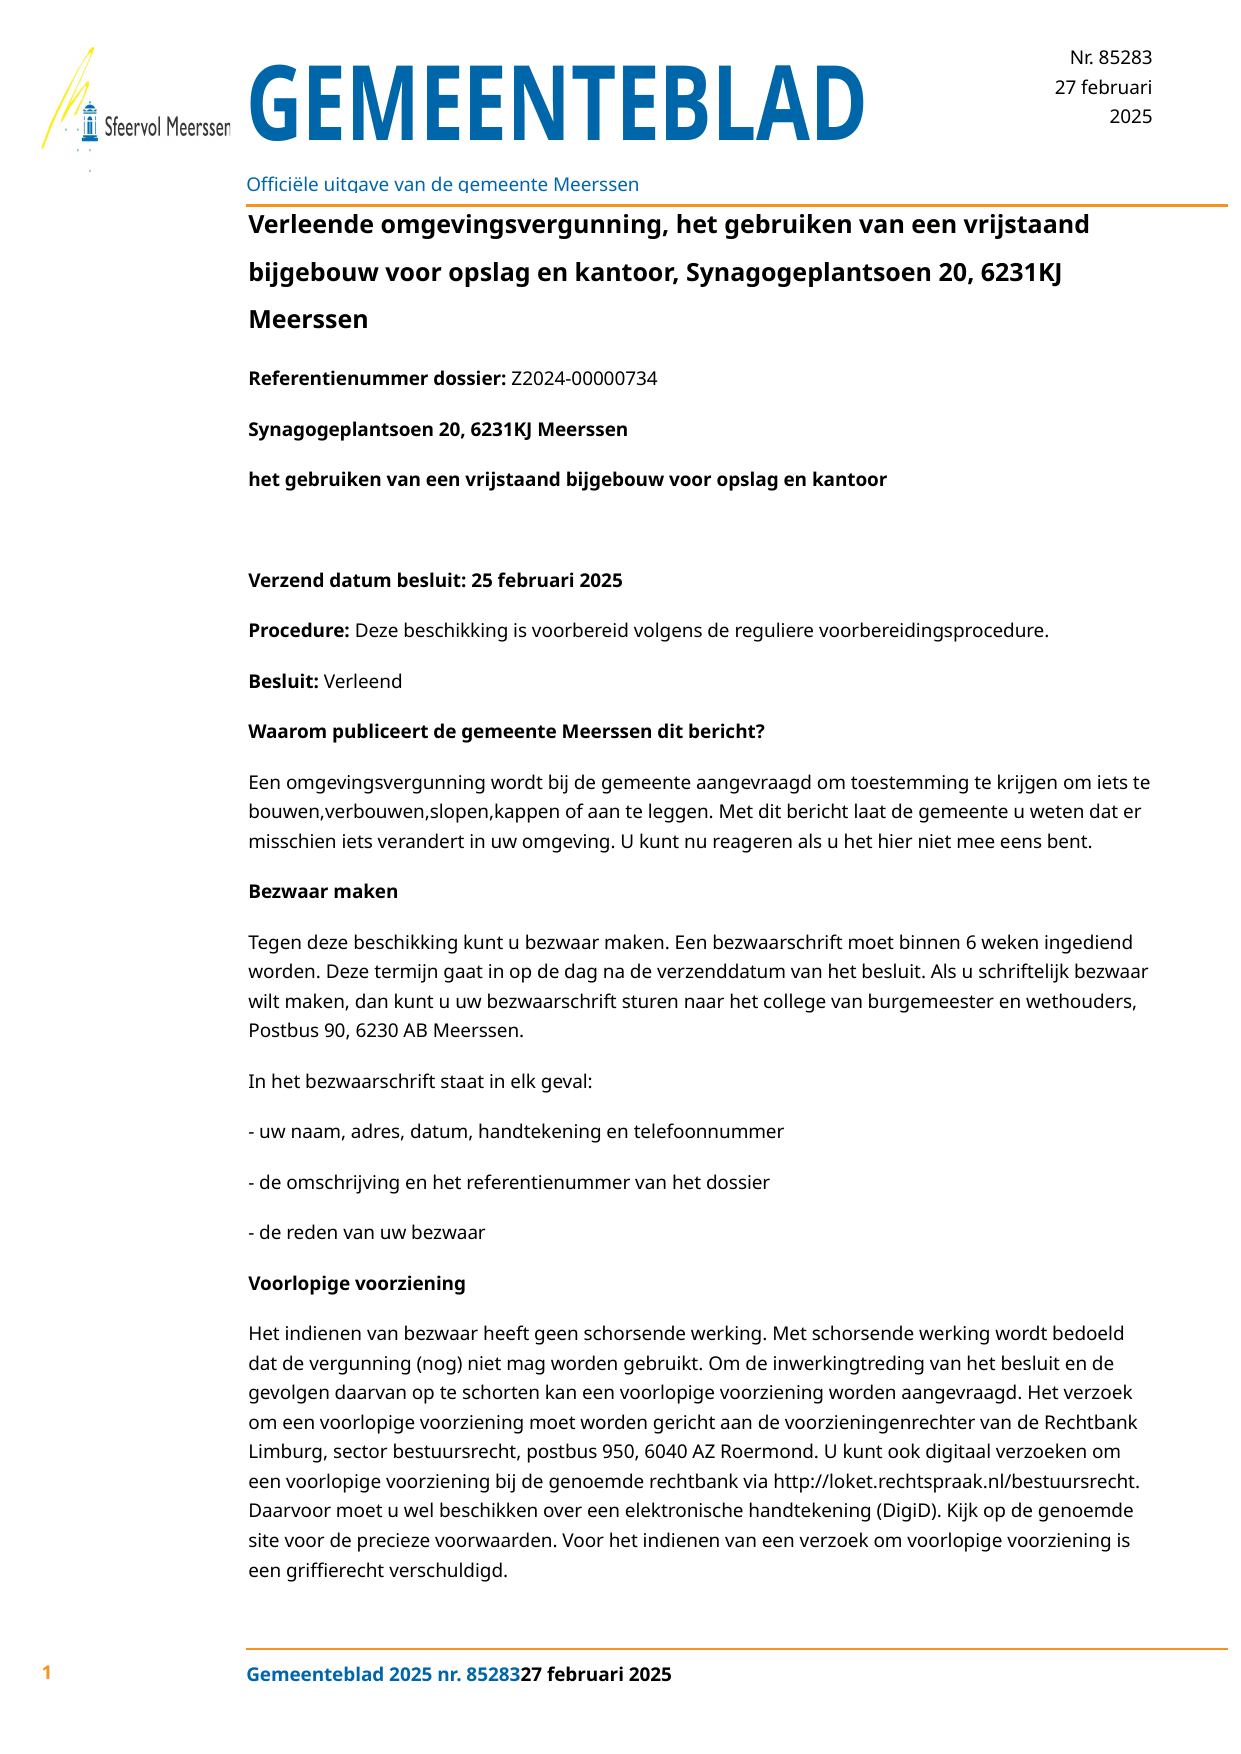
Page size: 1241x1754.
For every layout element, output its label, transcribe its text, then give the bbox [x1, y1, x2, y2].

text Tegen deze beschikking kunt u bezwaar maken. Een bezwaarschrift moet binnen 6 weken ingediend worden. Deze termijn gaat in op de dag na de verzenddatum van het besluit. Als u schriftelijk bezwaar wilt maken, dan kunt u uw bezwaarschrift sturen naar het college van burgemeester en wethouders, Postbus 90, 6230 AB Meerssen. [248, 929, 1152, 1043]
picture [41, 47, 231, 172]
text - de reden van uw bezwaar [248, 1219, 1152, 1245]
text Het indienen van bezwaar heeft geen schorsende werking. Met schorsende werking wordt bedoeld dat de vergunning (nog) niet mag worden gebruikt. Om de inwerkingtreding van het besluit en de gevolgen daarvan op te schorten kan een voorlopige voorziening worden aangevraagd. Het verzoek om een voorlopige voorziening moet worden gericht aan de voorzieningenrechter van de Rechtbank Limburg, sector bestuursrecht, postbus 950, 6040 AZ Roermond. U kunt ook digitaal verzoeken om een voorlopige voorziening bij de genoemde rechtbank via http://loket.rechtspraak.nl/bestuursrecht. Daarvoor moet u wel beschikken over een elektronische handtekening (DigiD). Kijk op de genoemde site voor de precieze voorwaarden. Voor het indienen van een verzoek om voorlopige voorziening is een griffierecht verschuldigd. [248, 1320, 1152, 1582]
text In het bezwaarschrift staat in elk geval: [248, 1068, 1152, 1094]
text Verzend datum besluit: 25 februari 2025 [248, 567, 1152, 593]
text het gebruiken van een vrijstaand bijgebouw voor opslag en kantoor [248, 466, 1152, 492]
text Besluit: Verleend [248, 668, 1152, 694]
text - uw naam, adres, datum, handtekening en telefoonnummer [248, 1118, 1152, 1144]
text Een omgevingsvergunning wordt bij de gemeente aangevraagd om toestemming te krijgen om iets te bouwen,verbouwen,slopen,kappen of aan te leggen. Met dit bericht laat de gemeente u weten dat er misschien iets verandert in uw omgeving. U kunt nu reageren als u het hier niet mee eens bent. [248, 769, 1152, 854]
text Verleende omgevingsvergunning, het gebruiken van een vrijstaand bijgebouw voor opslag en kantoor, Synagogeplantsoen 20, 6231KJ Meerssen [248, 207, 1152, 336]
text Procedure: Deze beschikking is voorbereid volgens de reguliere voorbereidingsprocedure. [248, 618, 1152, 643]
text Waarom publiceert de gemeente Meerssen dit bericht? [248, 718, 1152, 744]
text Synagogeplantsoen 20, 6231KJ Meerssen [248, 416, 1152, 442]
text - de omschrijving en het referentienummer van het dossier [248, 1169, 1152, 1194]
text Voorlopige voorziening [248, 1270, 1152, 1295]
text Bezwaar maken [248, 878, 1152, 904]
text Referentienummer dossier: Z2024-00000734 [248, 366, 1152, 391]
